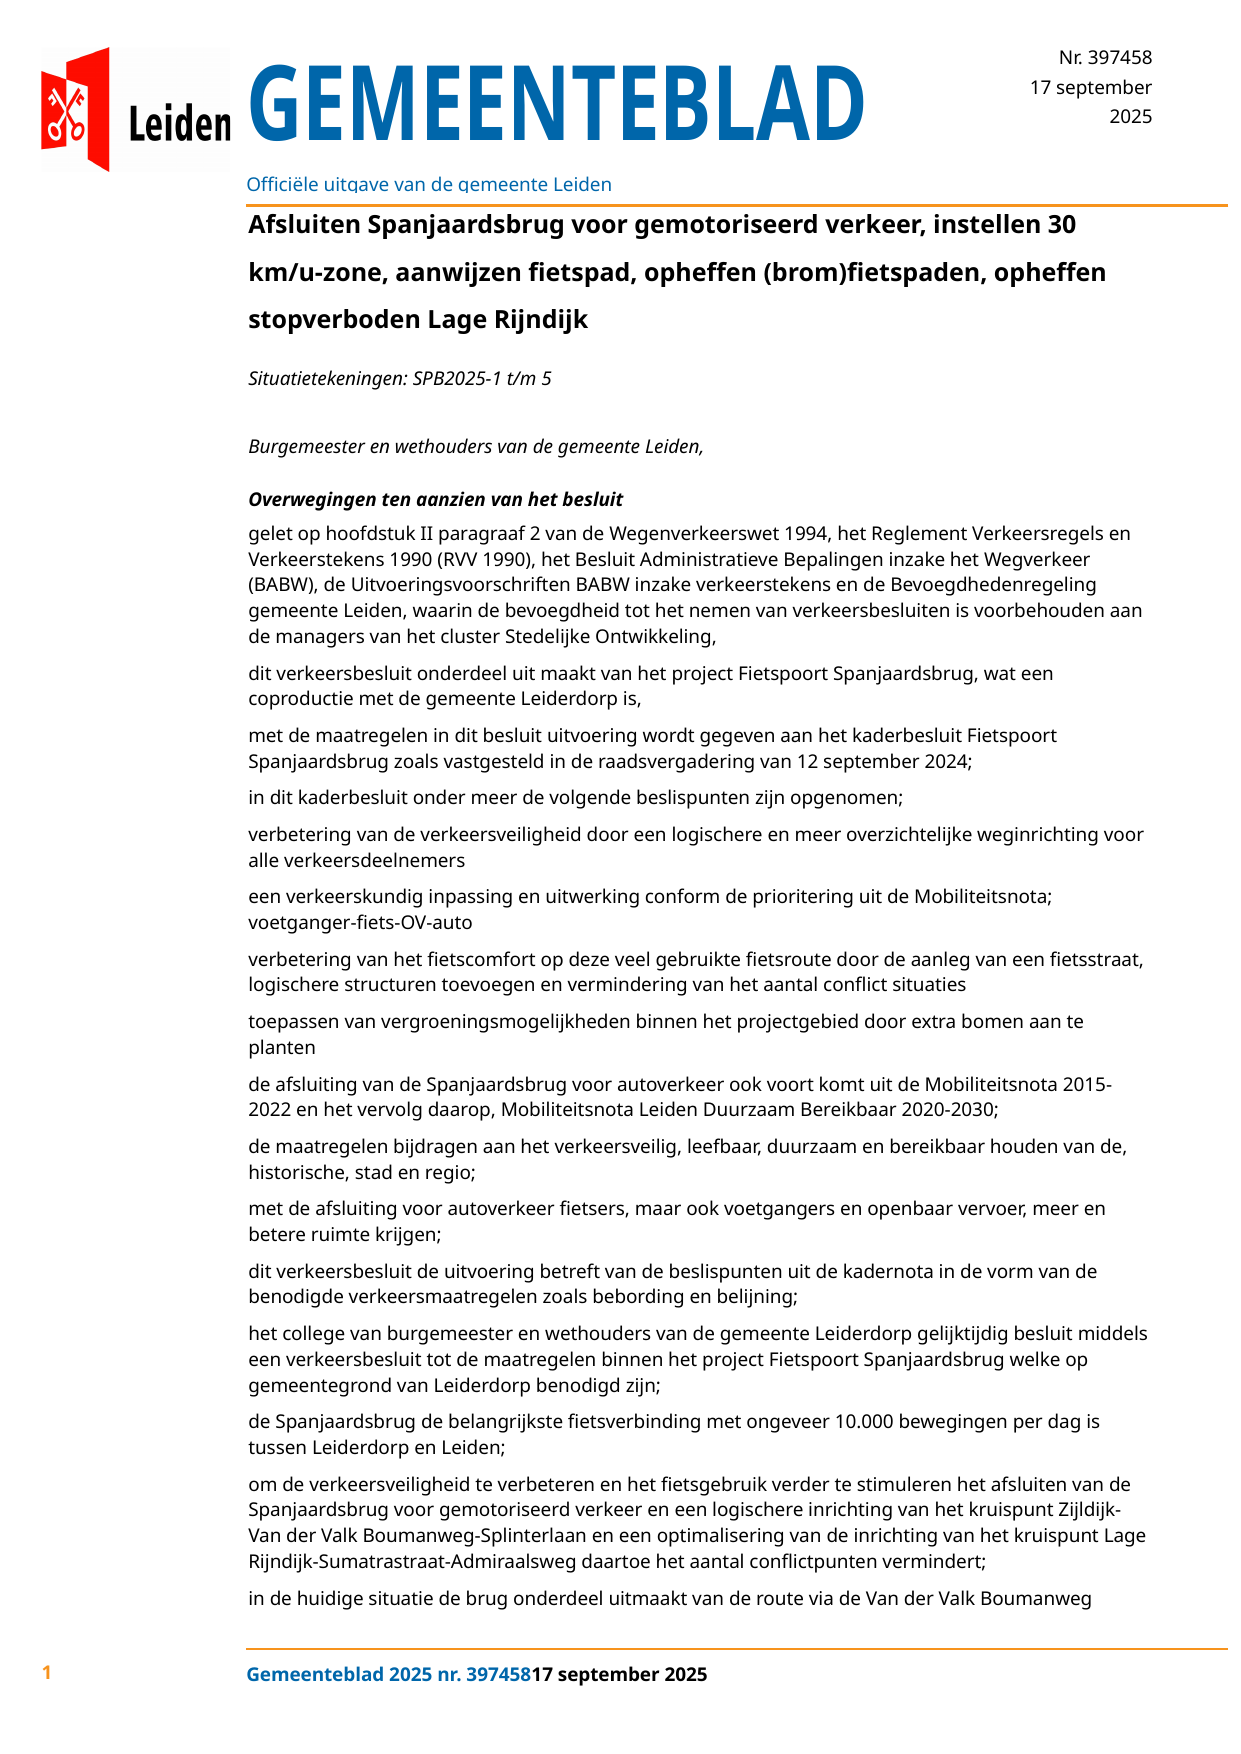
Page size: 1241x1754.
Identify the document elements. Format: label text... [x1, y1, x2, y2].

text dit verkeersbesluit de uitvoering betreft van de beslispunten uit de kadernota in de vorm van de benodigde verkeersmaatregelen zoals bebording en belijning; [248, 1258, 1152, 1309]
text met de maatregelen in dit besluit uitvoering wordt gegeven aan het kaderbesluit Fietspoort Spanjaardsbrug zoals vastgesteld in de raadsvergadering van 12 september 2024; [248, 722, 1152, 773]
text het college van burgemeester en wethouders van de gemeente Leiderdorp gelijktijdig besluit middels een verkeersbesluit tot de maatregelen binnen het project Fietspoort Spanjaardsbrug welke op gemeentegrond van Leiderdorp benodigd zijn; [248, 1320, 1152, 1397]
text verbetering van de verkeersveiligheid door een logischere en meer overzichtelijke weginrichting voor alle verkeersdeelnemers [248, 821, 1152, 873]
text verbetering van het fietscomfort op deze veel gebruikte fietsroute door de aanleg van een fietsstraat, logischere structuren toevoegen en vermindering van het aantal conflict situaties [248, 946, 1152, 997]
text Situatietekeningen: SPB2025-1 t/m 5 [248, 366, 1152, 391]
text in dit kaderbesluit onder meer de volgende beslispunten zijn opgenomen; [248, 784, 1152, 810]
text dit verkeersbesluit onderdeel uit maakt van het project Fietspoort Spanjaardsbrug, wat een coproductie met de gemeente Leiderdorp is, [248, 660, 1152, 711]
text de maatregelen bijdragen aan het verkeersveilig, leefbaar, duurzaam en bereikbaar houden van de, historische, stad en regio; [248, 1133, 1152, 1184]
text Overwegingen ten aanzien van het besluit [248, 486, 1152, 512]
text de afsluiting van de Spanjaardsbrug voor autoverkeer ook voort komt uit de Mobiliteitsnota 2015-2022 en het vervolg daarop, Mobiliteitsnota Leiden Duurzaam Bereikbaar 2020-2030; [248, 1071, 1152, 1122]
text de Spanjaardsbrug de belangrijkste fietsverbinding met ongeveer 10.000 bewegingen per dag is tussen Leiderdorp en Leiden; [248, 1408, 1152, 1460]
text Burgemeester en wethouders van de gemeente Leiden, [248, 433, 1152, 459]
picture [41, 47, 231, 172]
text gelet op hoofdstuk II paragraaf 2 van de Wegenverkeerswet 1994, het Reglement Verkeersregels en Verkeerstekens 1990 (RVV 1990), het Besluit Administratieve Bepalingen inzake het Wegverkeer (BABW), de Uitvoeringsvoorschriften BABW inzake verkeerstekens en de Bevoegdhedenregeling gemeente Leiden, waarin de bevoegdheid tot het nemen van verkeersbesluiten is voorbehouden aan de managers van het cluster Stedelijke Ontwikkeling, [248, 520, 1152, 649]
text met de afsluiting voor autoverkeer fietsers, maar ook voetgangers en openbaar vervoer, meer en betere ruimte krijgen; [248, 1196, 1152, 1247]
text in de huidige situatie de brug onderdeel uitmaakt van de route via de Van der Valk Boumanweg [248, 1585, 1152, 1610]
text Afsluiten Spanjaardsbrug voor gemotoriseerd verkeer, instellen 30 km/u-zone, aanwijzen fietspad, opheffen (brom)fietspaden, opheffen stopverboden Lage Rijndijk [248, 207, 1152, 336]
text om de verkeersveiligheid te verbeteren en het fietsgebruik verder te stimuleren het afsluiten van de Spanjaardsbrug voor gemotoriseerd verkeer en een logischere inrichting van het kruispunt Zijldijk-Van der Valk Boumanweg-Splinterlaan en een optimalisering van de inrichting van het kruispunt Lage Rijndijk-Sumatrastraat-Admiraalsweg daartoe het aantal conflictpunten vermindert; [248, 1471, 1152, 1574]
text een verkeerskundig inpassing en uitwerking conform de prioritering uit de Mobiliteitsnota; voetganger-fiets-OV-auto [248, 883, 1152, 935]
text toepassen van vergroeningsmogelijkheden binnen het projectgebied door extra bomen aan te planten [248, 1008, 1152, 1060]
